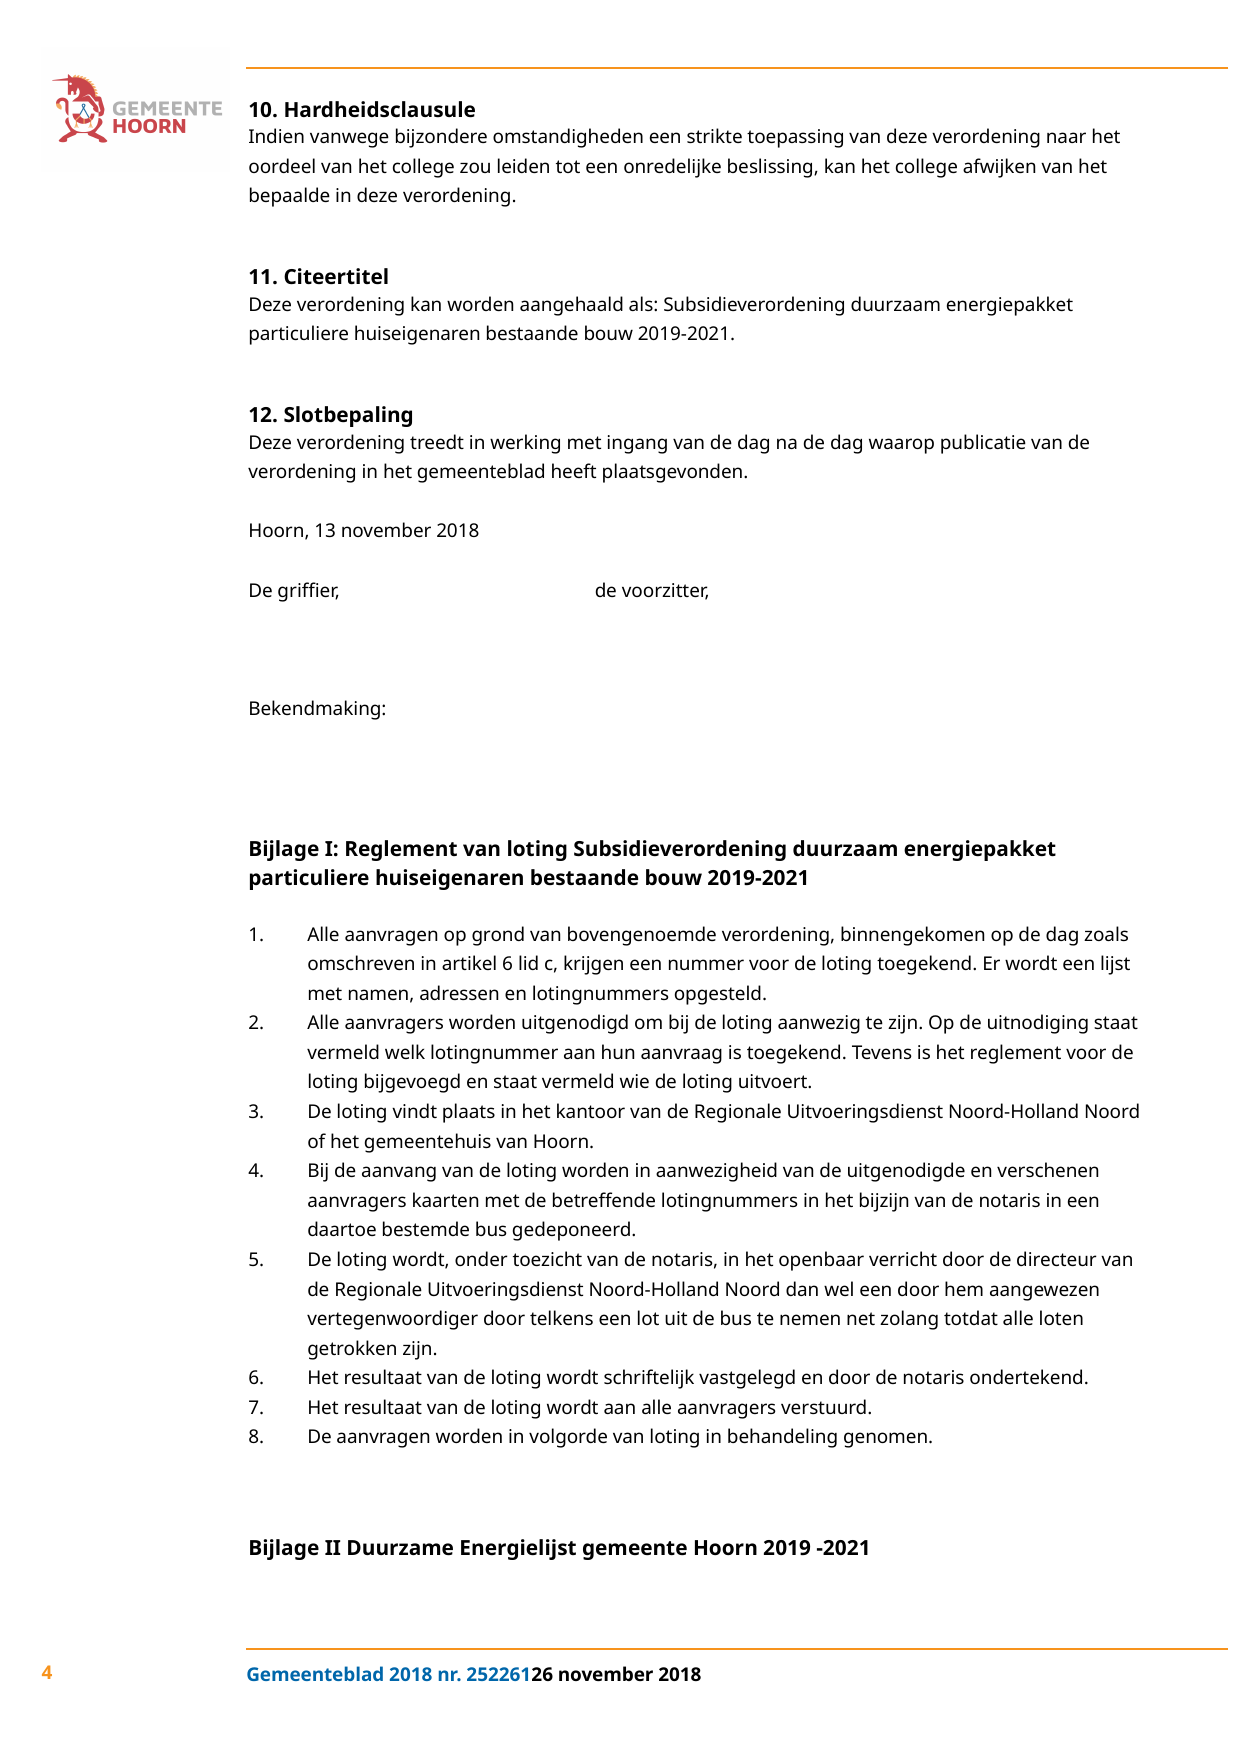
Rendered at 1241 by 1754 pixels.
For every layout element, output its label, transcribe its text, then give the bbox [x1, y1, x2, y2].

text De griffier, de voorzitter, [248, 577, 1152, 602]
text Bijlage I: Reglement van loting Subsidieverordening duurzaam energiepakket particuliere huiseigenaren bestaande bouw 2019-2021 [248, 834, 1152, 891]
list Bij de aanvang van de loting worden in aanwezigheid van de uitgenodigde en verschenen aanvragers kaarten met de betreffende lotingnummers in het bijzijn van de notaris in een daartoe bestemde bus gedeponeerd. [248, 1157, 1152, 1242]
list Alle aanvragers worden uitgenodigd om bij de loting aanwezig te zijn. Op de uitnodiging staat vermeld welk lotingnummer aan hun aanvraag is toegekend. Tevens is het reglement voor de loting bijgevoegd en staat vermeld wie de loting uitvoert. [248, 1009, 1152, 1094]
list De loting wordt, onder toezicht van de notaris, in het openbaar verricht door de directeur van de Regionale Uitvoeringsdienst Noord-Holland Noord dan wel een door hem aangewezen vertegenwoordiger door telkens een lot uit de bus te nemen net zolang totdat alle loten getrokken zijn. [248, 1246, 1152, 1361]
text Hoorn, 13 november 2018 [248, 518, 1152, 543]
text 10. Hardheidsclausule [248, 95, 1152, 123]
list Alle aanvragen op grond van bovengenoemde verordening, binnengekomen op de dag zoals omschreven in artikel 6 lid c, krijgen een nummer voor de loting toegekend. Er wordt een lijst met namen, adressen en lotingnummers opgesteld. [248, 921, 1152, 1006]
text Deze verordening kan worden aangehaald als: Subsidieverordening duurzaam energiepakket particuliere huiseigenaren bestaande bouw 2019-2021. [248, 291, 1152, 346]
text Indien vanwege bijzondere omstandigheden een strikte toepassing van deze verordening naar het oordeel van het college zou leiden tot een onredelijke beslissing, kan het college afwijken van het bepaalde in deze verordening. [248, 123, 1152, 208]
list De loting vindt plaats in het kantoor van de Regionale Uitvoeringsdienst Noord-Holland Noord of het gemeentehuis van Hoorn. [248, 1098, 1152, 1153]
list Het resultaat van de loting wordt schriftelijk vastgelegd en door de notaris ondertekend. [248, 1364, 1152, 1390]
text 12. Slotbepaling [248, 400, 1152, 429]
list De aanvragen worden in volgorde van loting in behandeling genomen. [248, 1424, 1152, 1449]
text 11. Citeertitel [248, 262, 1152, 291]
text Bekendmaking: [248, 695, 1152, 721]
list Het resultaat van de loting wordt aan alle aanvragers verstuurd. [248, 1394, 1152, 1420]
text Deze verordening treedt in werking met ingang van de dag na de dag waarop publicatie van de verordening in het gemeenteblad heeft plaatsgevonden. [248, 429, 1152, 484]
text Bijlage II Duurzame Energielijst gemeente Hoorn 2019 -2021 [248, 1533, 1152, 1562]
picture [41, 47, 231, 172]
